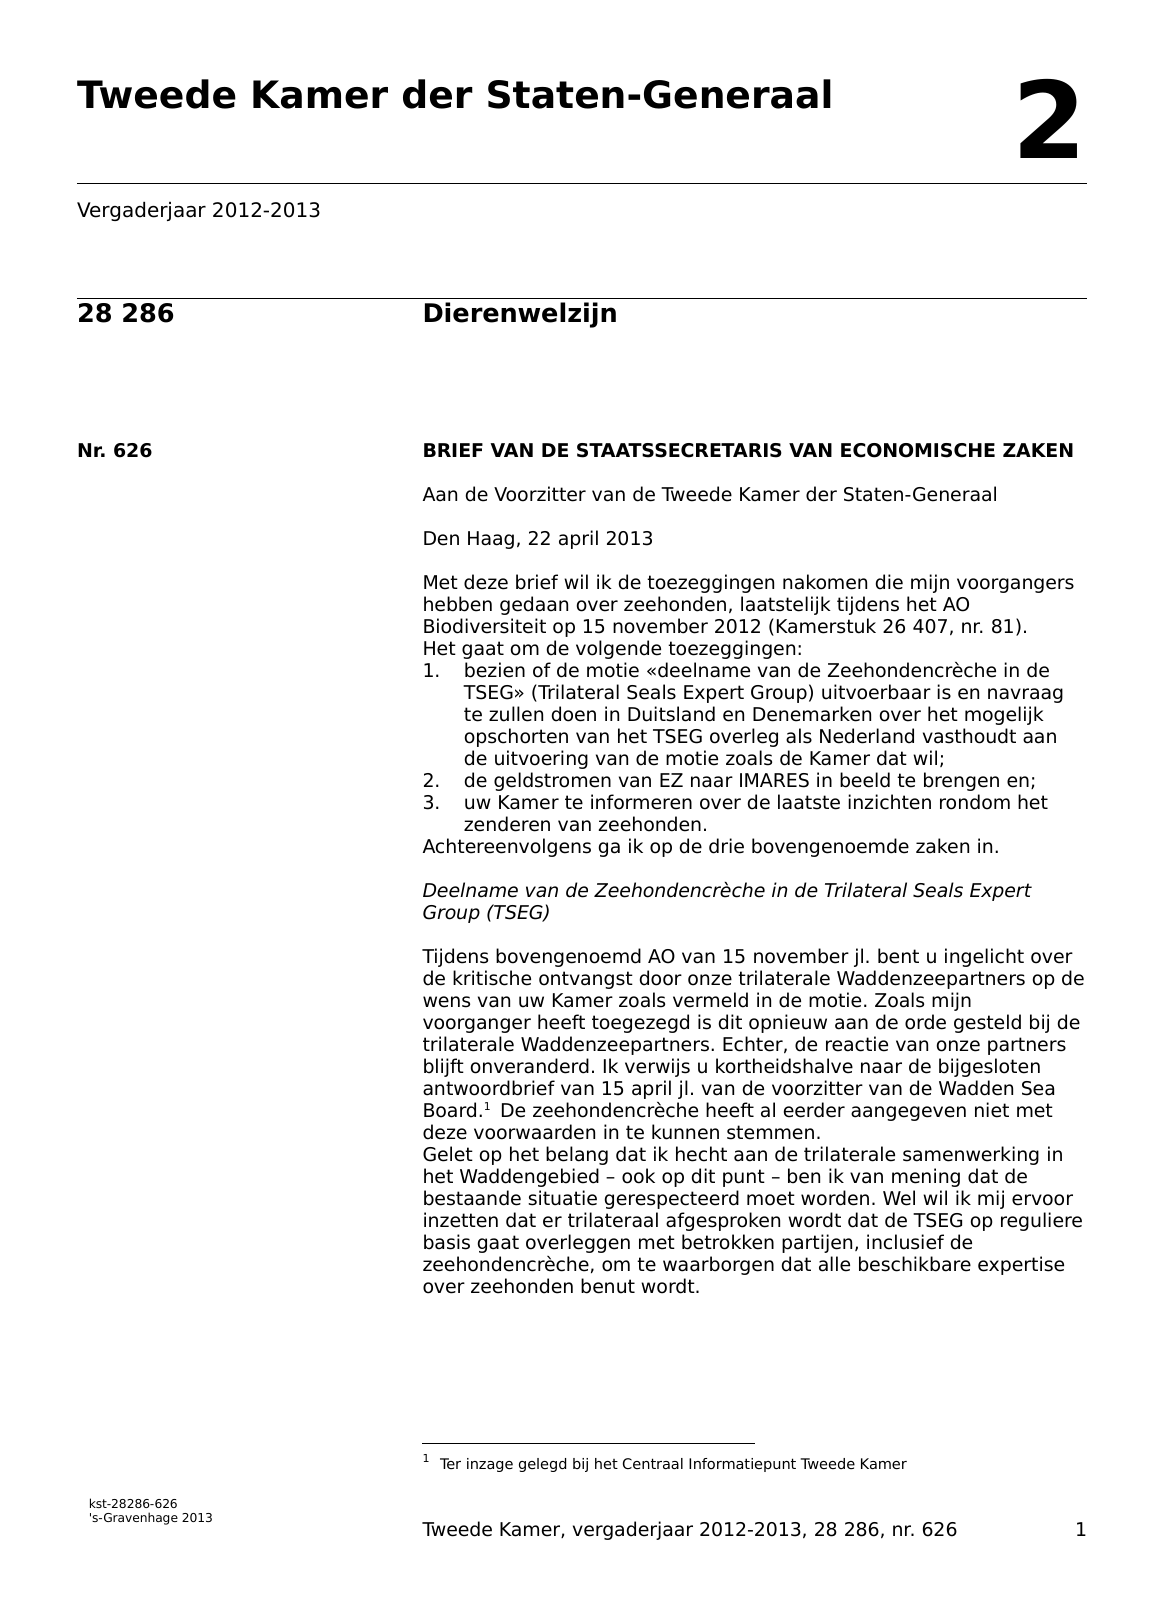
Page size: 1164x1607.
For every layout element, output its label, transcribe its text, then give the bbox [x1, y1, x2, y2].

table_header 2 [886, 59, 1087, 183]
text 2. de geldstromen van EZ naar IMARES in beeld te brengen en; [422, 770, 1087, 792]
text 3. uw Kamer te informeren over de laatste inzichten rondom het zenderen van zeehonden. [422, 792, 1087, 836]
table_cell Vergaderjaar 2012-2013 [77, 184, 1087, 298]
text Den Haag, 22 april 2013 [422, 528, 1087, 550]
subtitle Deelname van de Zeehondencrèche in de Trilateral Seals Expert Group (TSEG) [422, 880, 1087, 924]
text Aan de Voorzitter van de Tweede Kamer der Staten-Generaal [422, 484, 1087, 506]
text 's-Gravenhage 2013 [88, 1511, 323, 1525]
subtitle 28 286 Dierenwelzijn [77, 299, 1087, 329]
text Gelet op het belang dat ik hecht aan de trilaterale samenwerking in het Waddengebied – ook op dit punt – ben ik van mening dat de bestaande situatie gerespecteerd moet worden. Wel wil ik mij ervoor inzetten dat er trilateraal afgesproken wordt dat de TSEG op reguliere basis gaat overleggen met betrokken partijen, inclusief de zeehondencrèche, om te waarborgen dat alle beschikbare expertise over zeehonden benut wordt. [422, 1144, 1087, 1298]
table_header Tweede Kamer der Staten-Generaal [77, 59, 886, 183]
text kst-28286-626 [88, 1497, 323, 1511]
text Ter inzage gelegd bij het Centraal Informatiepunt Tweede Kamer [422, 1452, 1087, 1474]
text Het gaat om de volgende toezeggingen: [422, 638, 1087, 660]
subtitle Nr. 626 BRIEF VAN DE STAATSSECRETARIS VAN ECONOMISCHE ZAKEN [77, 440, 1087, 462]
text Tijdens bovengenoemd AO van 15 november jl. bent u ingelicht over de kritische ontvangst door onze trilaterale Waddenzeepartners op de wens van uw Kamer zoals vermeld in de motie. Zoals mijn voorganger heeft toegezegd is dit opnieuw aan de orde gesteld bij de trilaterale Waddenzeepartners. Echter, de reactie van onze partners blijft onveranderd. Ik verwijs u kortheidshalve naar de bijgesloten antwoordbrief van 15 april jl. van de voorzitter van de Wadden Sea Board. De zeehondencrèche heeft al eerder aangegeven niet met deze voorwaarden in te kunnen stemmen. [422, 946, 1087, 1144]
text 1. bezien of de motie «deelname van de Zeehondencrèche in de TSEG» (Trilateral Seals Expert Group) uitvoerbaar is en navraag te zullen doen in Duitsland en Denemarken over het mogelijk opschorten van het TSEG overleg als Nederland vasthoudt aan de uitvoering van de motie zoals de Kamer dat wil; [422, 660, 1087, 770]
text Achtereenvolgens ga ik op de drie bovengenoemde zaken in. [422, 836, 1087, 858]
text Met deze brief wil ik de toezeggingen nakomen die mijn voorgangers hebben gedaan over zeehonden, laatstelijk tijdens het AO Biodiversiteit op 15 november 2012 (Kamerstuk 26 407, nr. 81). [422, 572, 1087, 638]
